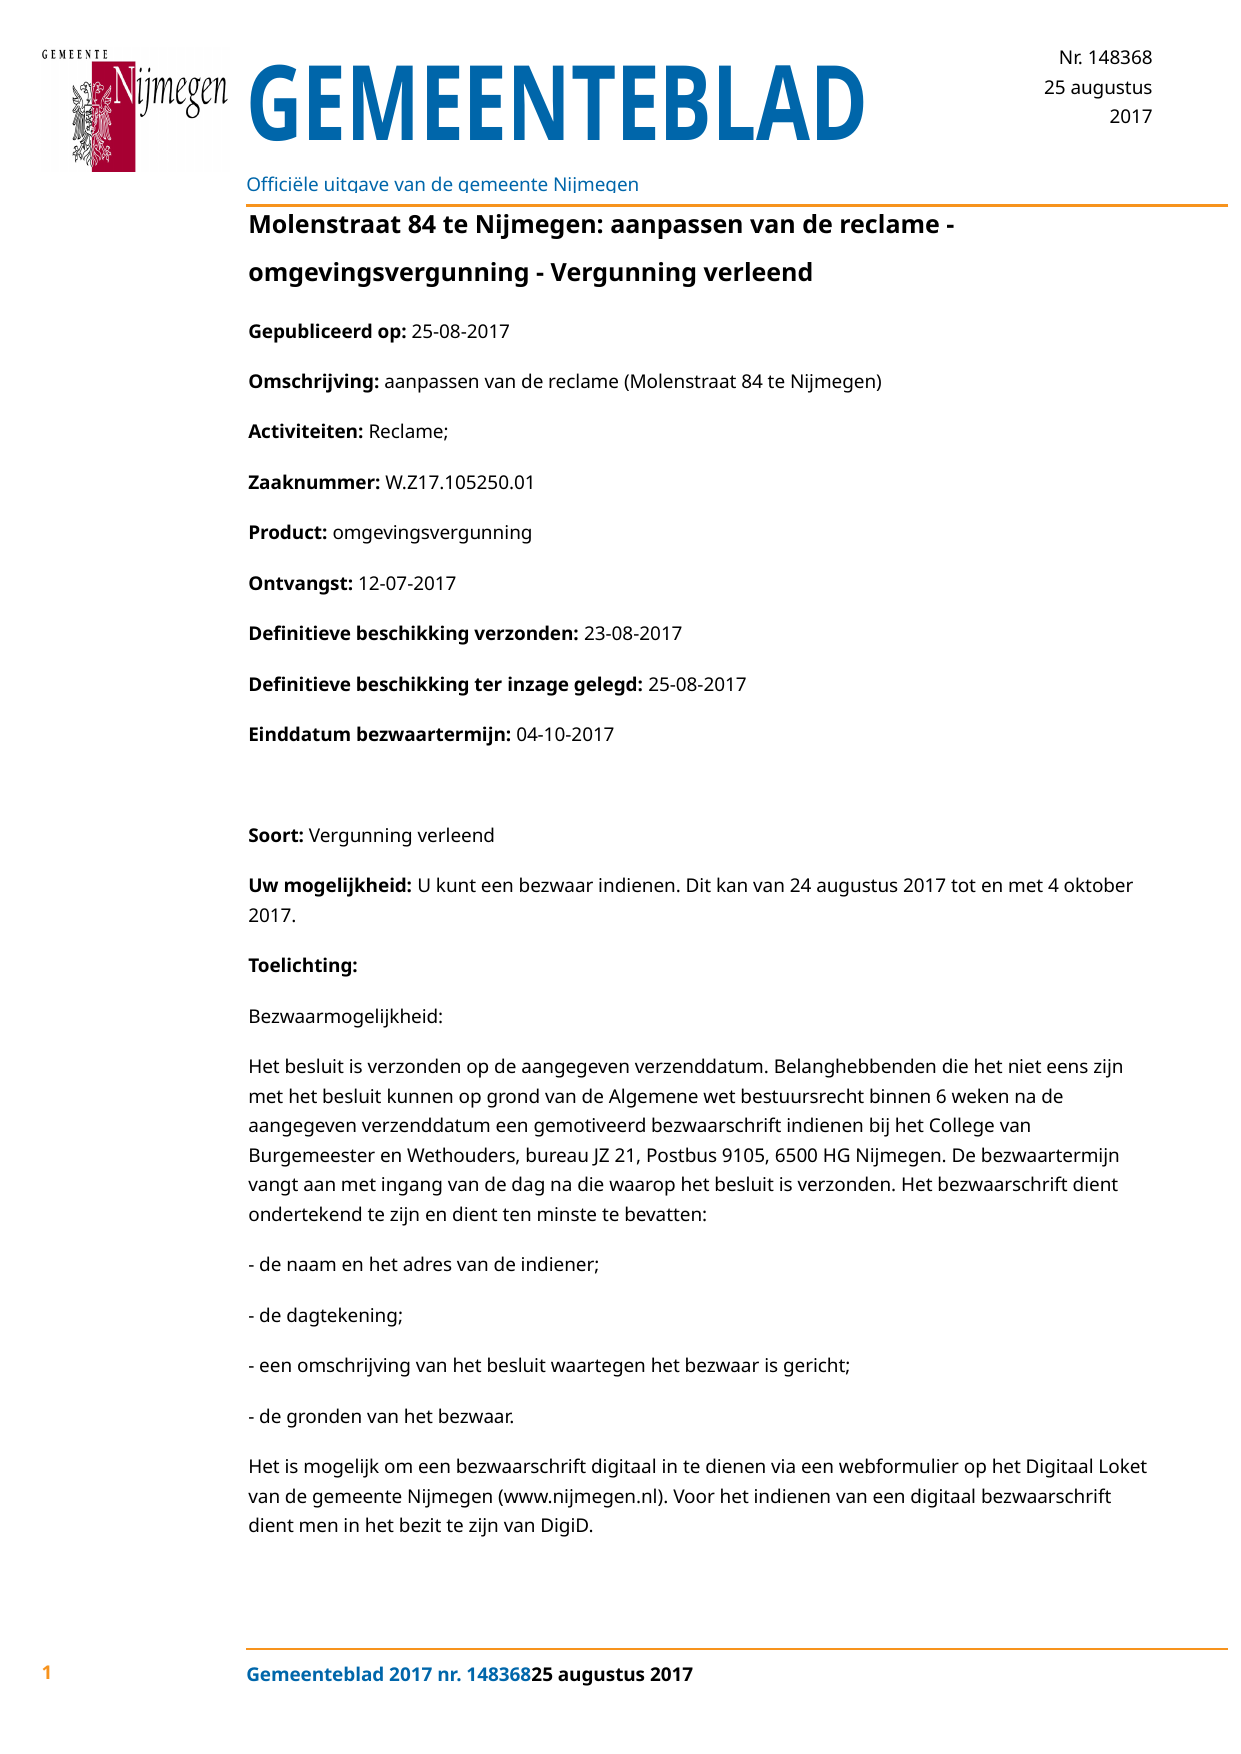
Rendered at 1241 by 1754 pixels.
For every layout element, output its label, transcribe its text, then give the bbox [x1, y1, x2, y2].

text Zaaknummer: W.Z17.105250.01 [248, 469, 1152, 495]
text - de naam en het adres van de indiener; [248, 1252, 1152, 1277]
text Het is mogelijk om een bezwaarschrift digitaal in te dienen via een webformulier op het Digitaal Loket van de gemeente Nijmegen (www.nijmegen.nl). Voor het indienen van een digitaal bezwaarschrift dient men in het bezit te zijn van DigiD. [248, 1453, 1152, 1538]
text Definitieve beschikking verzonden: 23-08-2017 [248, 620, 1152, 646]
text - de dagtekening; [248, 1302, 1152, 1328]
text - een omschrijving van het besluit waartegen het bezwaar is gericht; [248, 1352, 1152, 1378]
text Omschrijving: aanpassen van de reclame (Molenstraat 84 te Nijmegen) [248, 368, 1152, 394]
text Soort: Vergunning verleend [248, 822, 1152, 848]
text Het besluit is verzonden op de aangegeven verzenddatum. Belanghebbenden die het niet eens zijn met het besluit kunnen op grond van de Algemene wet bestuursrecht binnen 6 weken na de aangegeven verzenddatum een gemotiveerd bezwaarschrift indienen bij het College van Burgemeester en Wethouders, bureau JZ 21, Postbus 9105, 6500 HG Nijmegen. De bezwaartermijn vangt aan met ingang van de dag na die waarop het besluit is verzonden. Het bezwaarschrift dient ondertekend te zijn en dient ten minste te bevatten: [248, 1053, 1152, 1227]
text Molenstraat 84 te Nijmegen: aanpassen van de reclame - omgevingsvergunning - Vergunning verleend [248, 207, 1152, 288]
text - de gronden van het bezwaar. [248, 1403, 1152, 1429]
text Bezwaarmogelijkheid: [248, 1003, 1152, 1029]
text Definitieve beschikking ter inzage gelegd: 25-08-2017 [248, 671, 1152, 697]
text Einddatum bezwaartermijn: 04-10-2017 [248, 721, 1152, 747]
text Gepubliceerd op: 25-08-2017 [248, 318, 1152, 344]
text Toelichting: [248, 952, 1152, 978]
picture [41, 47, 231, 172]
text Ontvangst: 12-07-2017 [248, 570, 1152, 596]
text Product: omgevingsvergunning [248, 519, 1152, 545]
text Uw mogelijkheid: U kunt een bezwaar indienen. Dit kan van 24 augustus 2017 tot en met 4 oktober 2017. [248, 872, 1152, 928]
text Activiteiten: Reclame; [248, 419, 1152, 444]
